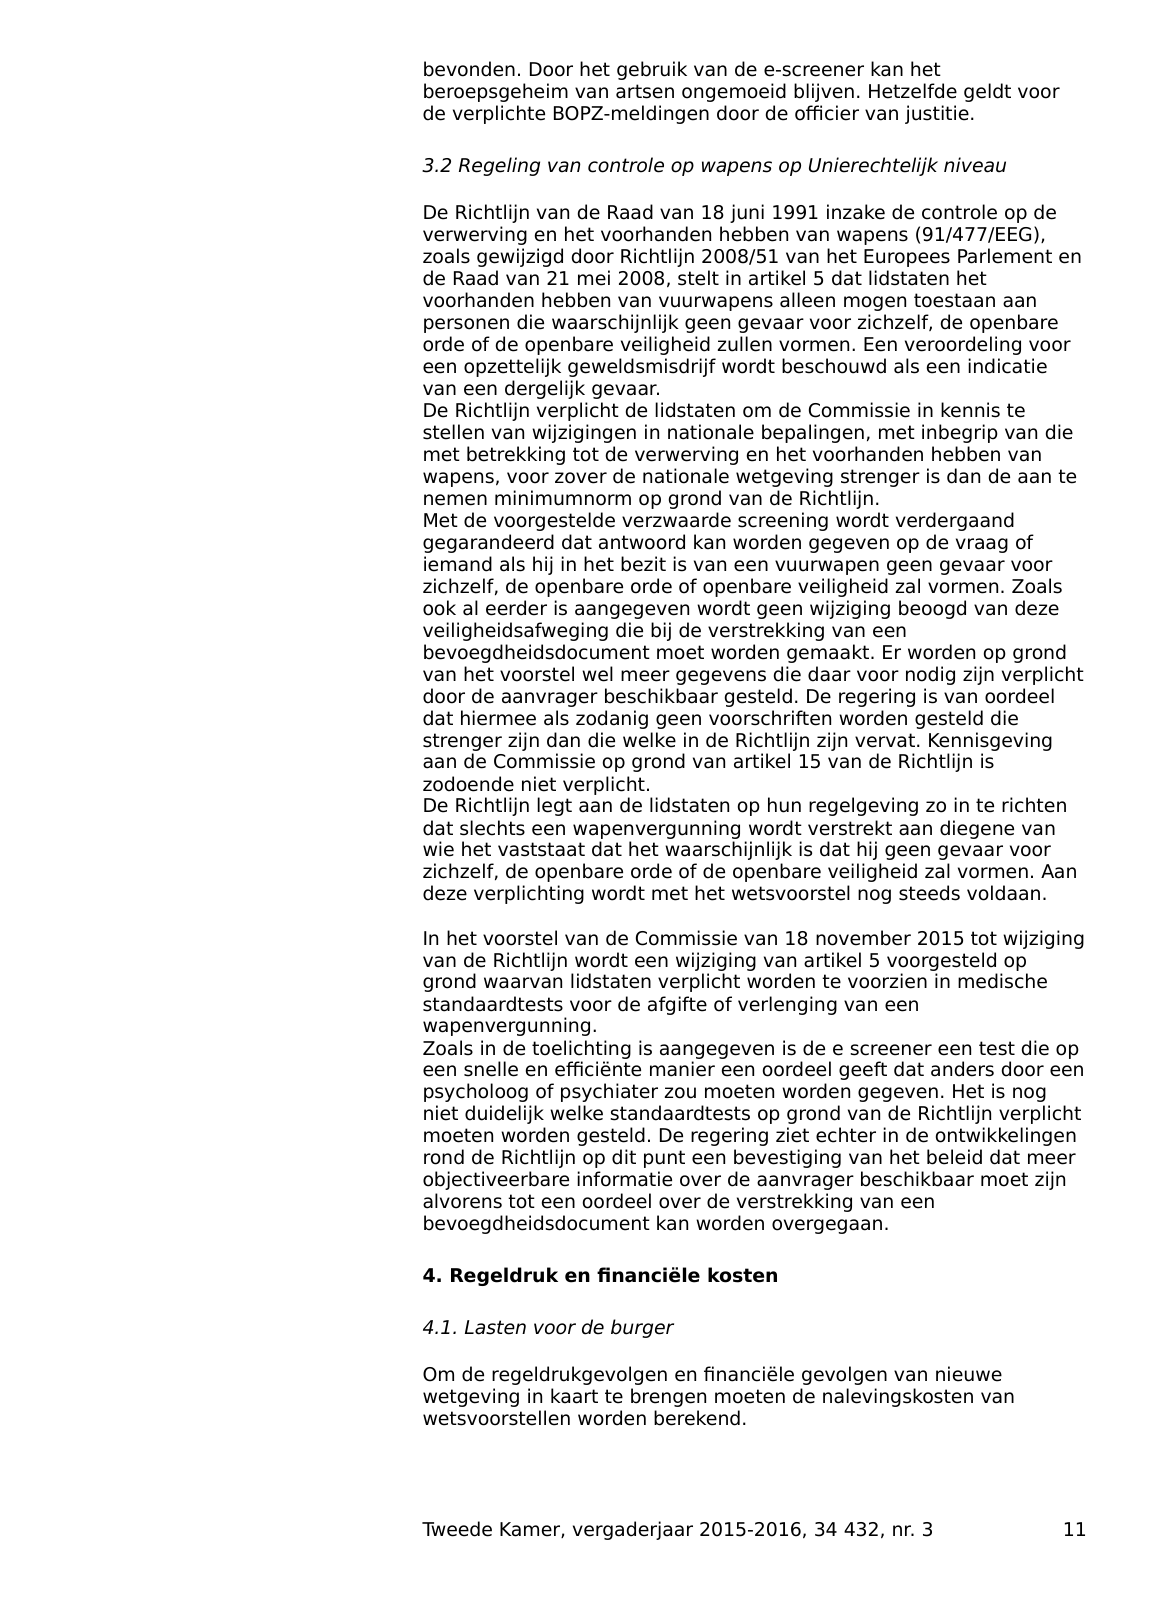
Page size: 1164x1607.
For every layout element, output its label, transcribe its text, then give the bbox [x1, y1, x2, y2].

text In het voorstel van de Commissie van 18 november 2015 tot wijziging van de Richtlijn wordt een wijziging van artikel 5 voorgesteld op grond waarvan lidstaten verplicht worden te voorzien in medische standaardtests voor de afgifte of verlenging van een wapenvergunning. [422, 927, 1087, 1037]
text bevonden. Door het gebruik van de e-screener kan het beroepsgeheim van artsen ongemoeid blijven. Hetzelfde geldt voor de verplichte BOPZ-meldingen door de officier van justitie. [422, 59, 1087, 125]
subtitle 4.1. Lasten voor de burger [422, 1317, 1087, 1339]
text De Richtlijn van de Raad van 18 juni 1991 inzake de controle op de verwerving en het voorhanden hebben van wapens (91/477/EEG), zoals gewijzigd door Richtlijn 2008/51 van het Europees Parlement en de Raad van 21 mei 2008, stelt in artikel 5 dat lidstaten het voorhanden hebben van vuurwapens alleen mogen toestaan aan personen die waarschijnlijk geen gevaar voor zichzelf, de openbare orde of de openbare veiligheid zullen vormen. Een veroordeling voor een opzettelijk geweldsmisdrijf wordt beschouwd als een indicatie van een dergelijk gevaar. [422, 202, 1087, 400]
text De Richtlijn legt aan de lidstaten op hun regelgeving zo in te richten dat slechts een wapenvergunning wordt verstrekt aan diegene van wie het vaststaat dat het waarschijnlijk is dat hij geen gevaar voor zichzelf, de openbare orde of de openbare veiligheid zal vormen. Aan deze verplichting wordt met het wetsvoorstel nog steeds voldaan. [422, 795, 1087, 905]
subtitle 4. Regeldruk en financiële kosten [422, 1265, 1087, 1287]
text Om de regeldrukgevolgen en financiële gevolgen van nieuwe wetgeving in kaart te brengen moeten de nalevingskosten van wetsvoorstellen worden berekend. [422, 1364, 1087, 1430]
subtitle 3.2 Regeling van controle op wapens op Unierechtelijk niveau [422, 155, 1087, 177]
text De Richtlijn verplicht de lidstaten om de Commissie in kennis te stellen van wijzigingen in nationale bepalingen, met inbegrip van die met betrekking tot de verwerving en het voorhanden hebben van wapens, voor zover de nationale wetgeving strenger is dan de aan te nemen minimumnorm op grond van de Richtlijn. [422, 400, 1087, 510]
text Zoals in de toelichting is aangegeven is de e screener een test die op een snelle en efficiënte manier een oordeel geeft dat anders door een psycholoog of psychiater zou moeten worden gegeven. Het is nog niet duidelijk welke standaardtests op grond van de Richtlijn verplicht moeten worden gesteld. De regering ziet echter in de ontwikkelingen rond de Richtlijn op dit punt een bevestiging van het beleid dat meer objectiveerbare informatie over de aanvrager beschikbaar moet zijn alvorens tot een oordeel over de verstrekking van een bevoegdheidsdocument kan worden overgegaan. [422, 1037, 1087, 1235]
text Met de voorgestelde verzwaarde screening wordt verdergaand gegarandeerd dat antwoord kan worden gegeven op de vraag of iemand als hij in het bezit is van een vuurwapen geen gevaar voor zichzelf, de openbare orde of openbare veiligheid zal vormen. Zoals ook al eerder is aangegeven wordt geen wijziging beoogd van deze veiligheidsafweging die bij de verstrekking van een bevoegdheidsdocument moet worden gemaakt. Er worden op grond van het voorstel wel meer gegevens die daar voor nodig zijn verplicht door de aanvrager beschikbaar gesteld. De regering is van oordeel dat hiermee als zodanig geen voorschriften worden gesteld die strenger zijn dan die welke in de Richtlijn zijn vervat. Kennisgeving aan de Commissie op grond van artikel 15 van de Richtlijn is zodoende niet verplicht. [422, 510, 1087, 795]
